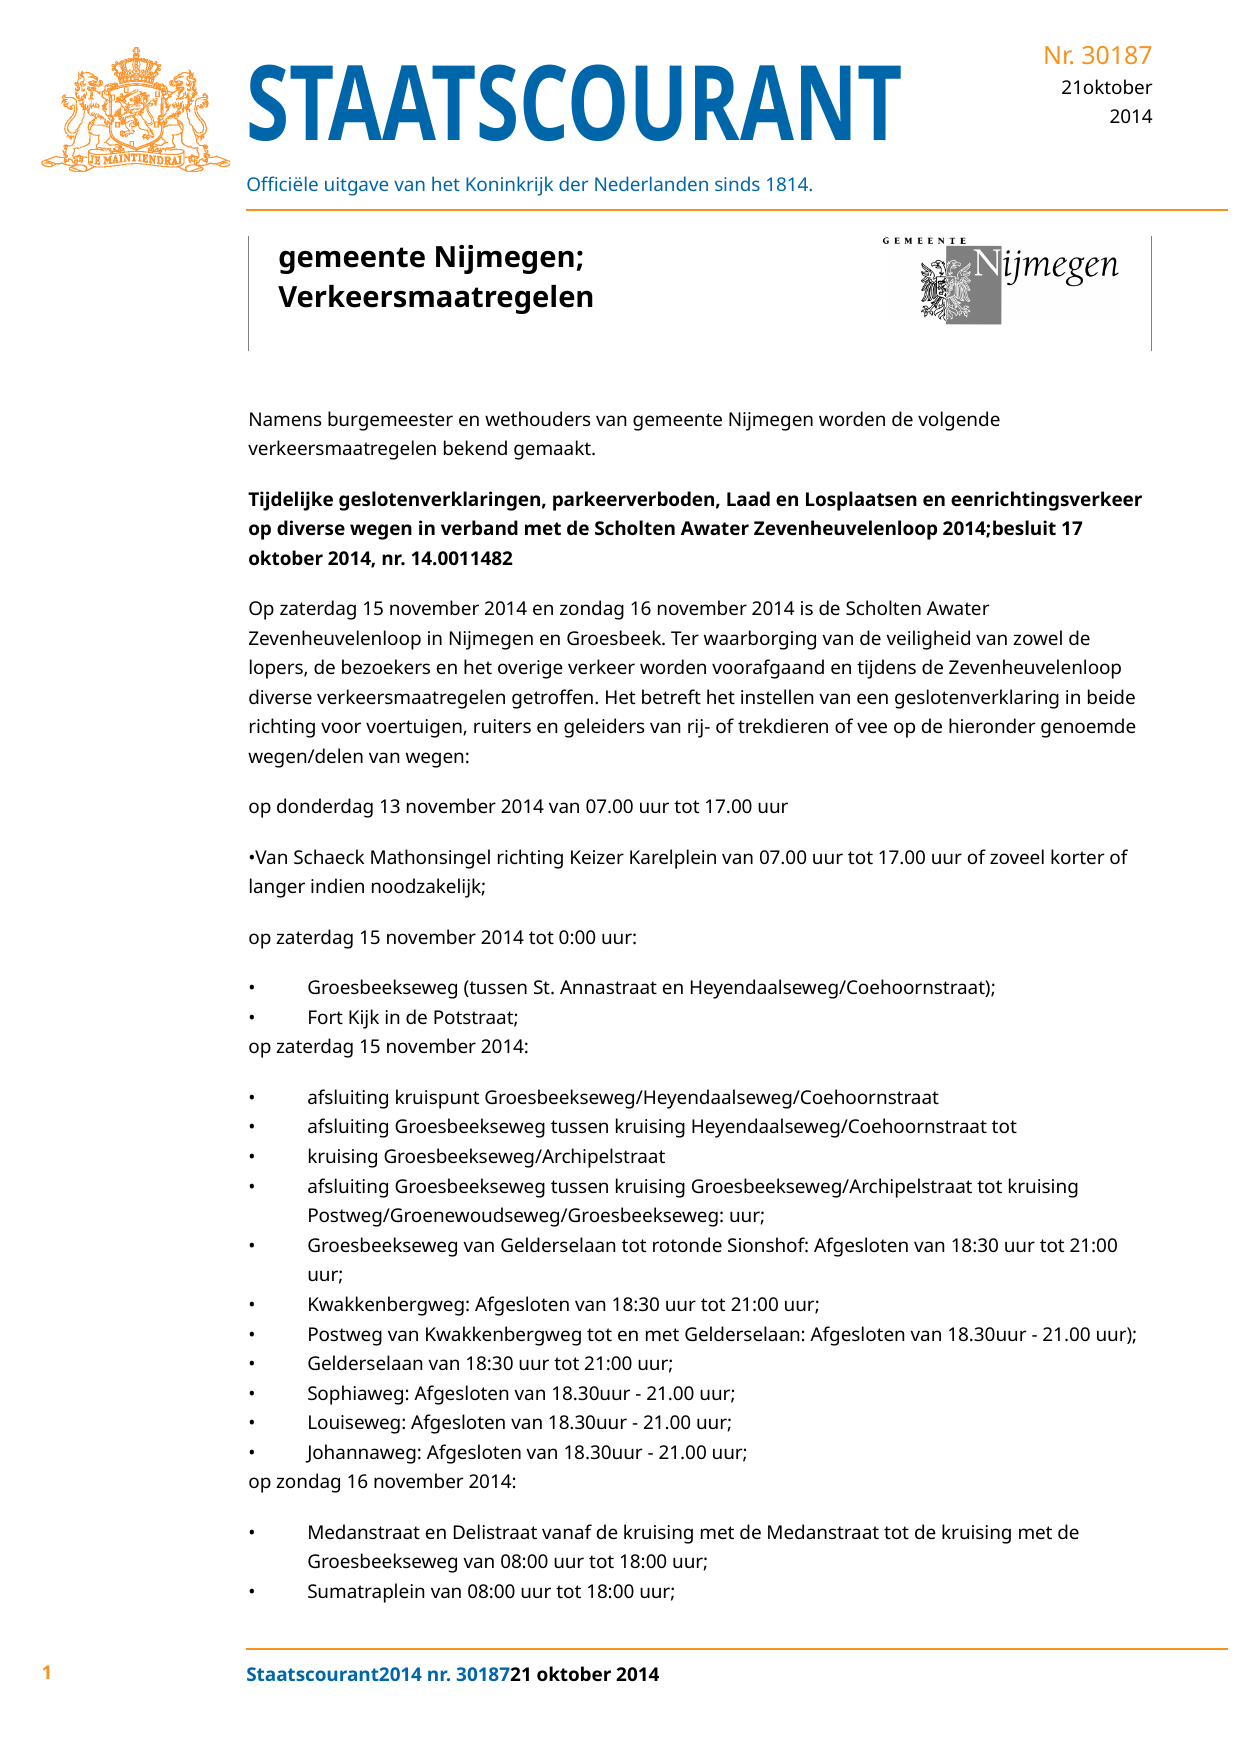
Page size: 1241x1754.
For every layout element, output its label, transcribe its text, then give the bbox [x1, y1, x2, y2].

list Sumatraplein van 08:00 uur tot 18:00 uur; [248, 1578, 1152, 1604]
list Johannaweg: Afgesloten van 18.30uur - 21.00 uur; [248, 1439, 1152, 1465]
list Postweg van Kwakkenbergweg tot en met Gelderselaan: Afgesloten van 18.30uur - 21.00 uur); [248, 1321, 1152, 1346]
text Namens burgemeester en wethouders van gemeente Nijmegen worden de volgende verkeersmaatregelen bekend gemaakt. [248, 406, 1152, 461]
list Groesbeekseweg (tussen St. Annastraat en Heyendaalseweg/Coehoornstraat); [248, 974, 1152, 1000]
text Tijdelijke geslotenverklaringen, parkeerverboden, Laad en Losplaatsen en eenrichtingsverkeer op diverse wegen in verband met de Scholten Awater Zevenheuvelenloop 2014;besluit 17 oktober 2014, nr. 14.0011482 [248, 486, 1152, 571]
text op donderdag 13 november 2014 van 07.00 uur tot 17.00 uur [248, 794, 1152, 819]
list Groesbeekseweg van Gelderselaan tot rotonde Sionshof: Afgesloten van 18:30 uur tot 21:00 uur; [248, 1232, 1152, 1287]
list afsluiting Groesbeekseweg tussen kruising Groesbeekseweg/Archipelstraat tot kruising Postweg/Groenewoudseweg/Groesbeekseweg: uur; [248, 1173, 1152, 1228]
picture [41, 47, 231, 172]
text op zaterdag 15 november 2014 tot 0:00 uur: [248, 924, 1152, 950]
list Fort Kijk in de Potstraat; [248, 1004, 1152, 1030]
list Medanstraat en Delistraat vanaf de kruising met de Medanstraat tot de kruising met de Groesbeekseweg van 08:00 uur tot 18:00 uur; [248, 1519, 1152, 1574]
list kruising Groesbeekseweg/Archipelstraat [248, 1143, 1152, 1169]
text op zondag 16 november 2014: [248, 1469, 1152, 1494]
picture [882, 236, 1119, 325]
list Louiseweg: Afgesloten van 18.30uur - 21.00 uur; [248, 1409, 1152, 1435]
text op zaterdag 15 november 2014: [248, 1034, 1152, 1059]
list afsluiting Groesbeekseweg tussen kruising Heyendaalseweg/Coehoornstraat tot [248, 1114, 1152, 1139]
text Op zaterdag 15 november 2014 en zondag 16 november 2014 is de Scholten Awater Zevenheuvelenloop in Nijmegen en Groesbeek. Ter waarborging van de veiligheid van zowel de lopers, de bezoekers en het overige verkeer worden voorafgaand en tijdens de Zevenheuvelenloop diverse verkeersmaatregelen getroffen. Het betreft het instellen van een geslotenverklaring in beide richting voor voertuigen, ruiters en geleiders van rij- of trekdieren of vee op de hieronder genoemde wegen/delen van wegen: [248, 595, 1152, 769]
table_header gemeente Nijmegen; Verkeersmaatregelen [249, 236, 850, 351]
table_header [850, 236, 1151, 351]
list Sophiaweg: Afgesloten van 18.30uur - 21.00 uur; [248, 1380, 1152, 1406]
text •Van Schaeck Mathonsingel richting Keizer Karelplein van 07.00 uur tot 17.00 uur of zoveel korter of langer indien noodzakelijk; [248, 844, 1152, 899]
list Gelderselaan van 18:30 uur tot 21:00 uur; [248, 1350, 1152, 1376]
list afsluiting kruispunt Groesbeekseweg/Heyendaalseweg/Coehoornstraat [248, 1084, 1152, 1110]
list Kwakkenbergweg: Afgesloten van 18:30 uur tot 21:00 uur; [248, 1291, 1152, 1317]
